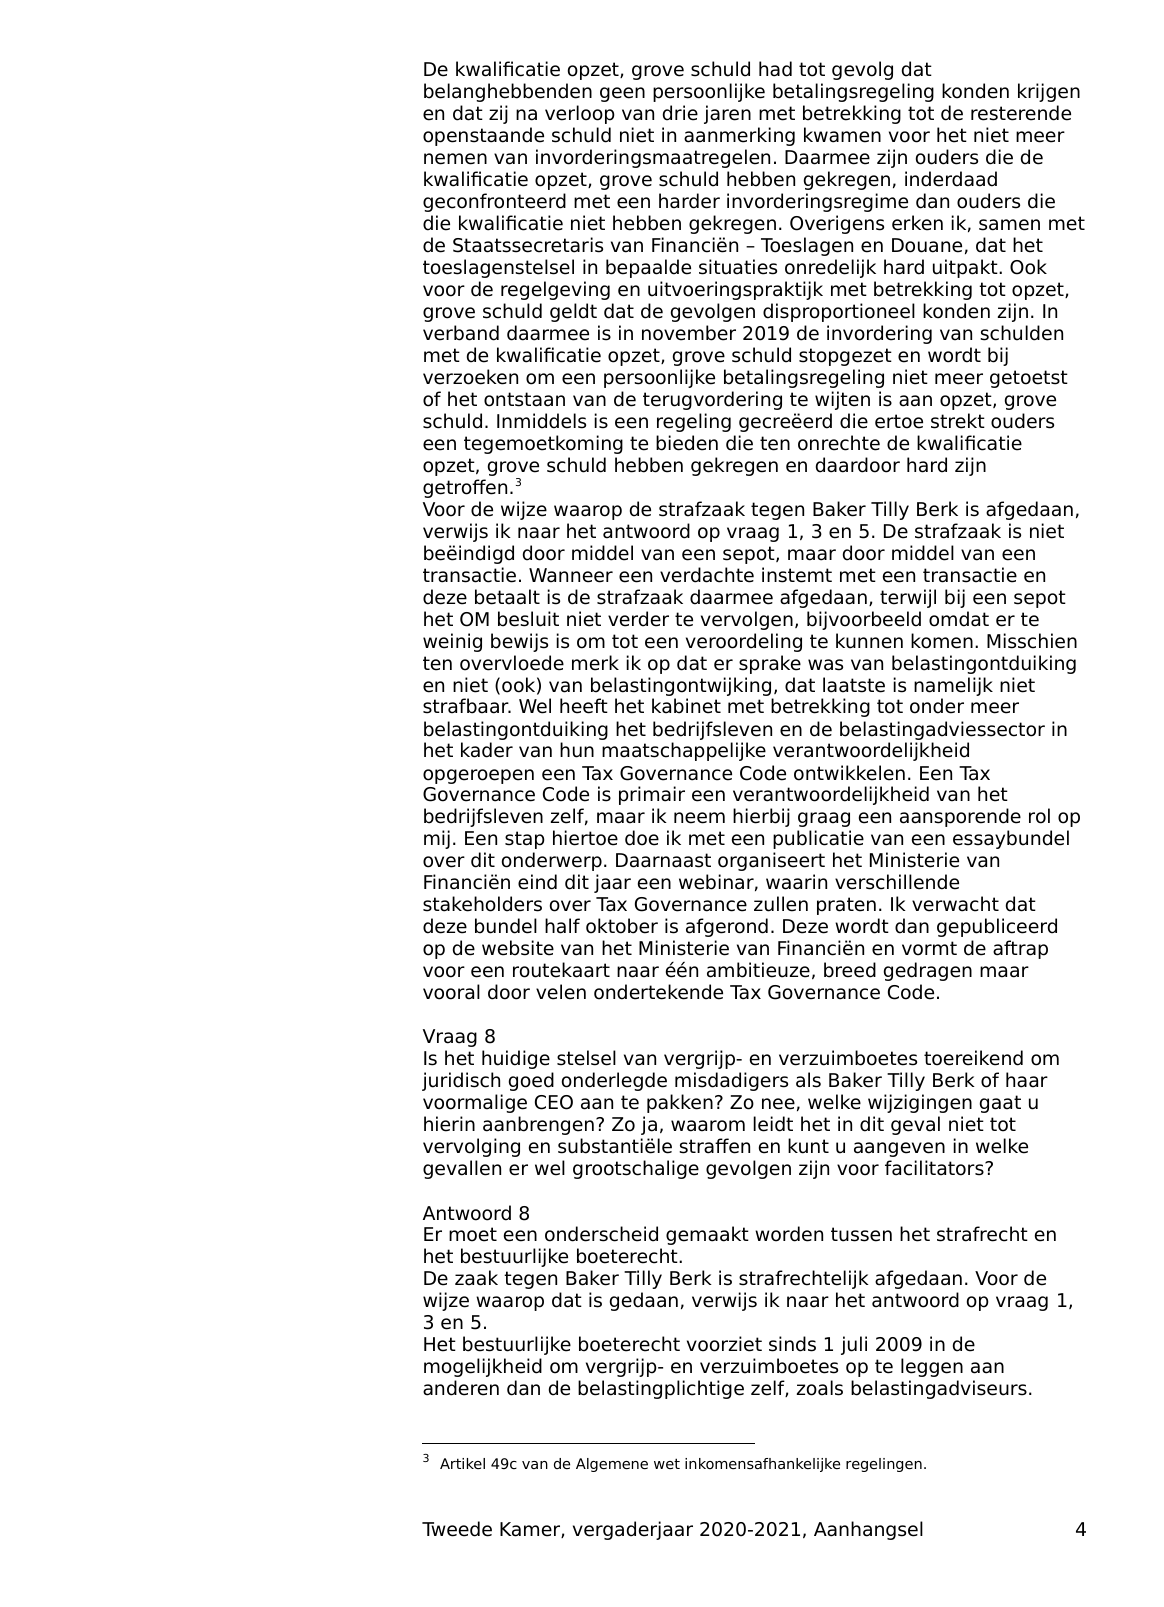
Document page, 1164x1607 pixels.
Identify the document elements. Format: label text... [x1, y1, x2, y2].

text De zaak tegen Baker Tilly Berk is strafrechtelijk afgedaan. Voor de wijze waarop dat is gedaan, verwijs ik naar het antwoord op vraag 1, 3 en 5. [422, 1268, 1087, 1334]
text De kwalificatie opzet, grove schuld had tot gevolg dat belanghebbenden geen persoonlijke betalingsregeling konden krijgen en dat zij na verloop van drie jaren met betrekking tot de resterende openstaande schuld niet in aanmerking kwamen voor het niet meer nemen van invorderingsmaatregelen. Daarmee zijn ouders die de kwalificatie opzet, grove schuld hebben gekregen, inderdaad geconfronteerd met een harder invorderingsregime dan ouders die die kwalificatie niet hebben gekregen. Overigens erken ik, samen met de Staatssecretaris van Financiën – Toeslagen en Douane, dat het toeslagenstelsel in bepaalde situaties onredelijk hard uitpakt. Ook voor de regelgeving en uitvoeringspraktijk met betrekking tot opzet, grove schuld geldt dat de gevolgen disproportioneel konden zijn. In verband daarmee is in november 2019 de invordering van schulden met de kwalificatie opzet, grove schuld stopgezet en wordt bij verzoeken om een persoonlijke betalingsregeling niet meer getoetst of het ontstaan van de terugvordering te wijten is aan opzet, grove schuld. Inmiddels is een regeling gecreëerd die ertoe strekt ouders een tegemoetkoming te bieden die ten onrechte de kwalificatie opzet, grove schuld hebben gekregen en daardoor hard zijn getroffen. [422, 59, 1087, 499]
text Antwoord 8 [422, 1202, 1087, 1224]
text Er moet een onderscheid gemaakt worden tussen het strafrecht en het bestuurlijke boeterecht. [422, 1224, 1087, 1268]
text Is het huidige stelsel van vergrijp- en verzuimboetes toereikend om juridisch goed onderlegde misdadigers als Baker Tilly Berk of haar voormalige CEO aan te pakken? Zo nee, welke wijzigingen gaat u hierin aanbrengen? Zo ja, waarom leidt het in dit geval niet tot vervolging en substantiële straffen en kunt u aangeven in welke gevallen er wel grootschalige gevolgen zijn voor facilitators? [422, 1048, 1087, 1180]
text Het bestuurlijke boeterecht voorziet sinds 1 juli 2009 in de mogelijkheid om vergrijp- en verzuimboetes op te leggen aan anderen dan de belastingplichtige zelf, zoals belastingadviseurs. [422, 1334, 1087, 1400]
text Voor de wijze waarop de strafzaak tegen Baker Tilly Berk is afgedaan, verwijs ik naar het antwoord op vraag 1, 3 en 5. De strafzaak is niet beëindigd door middel van een sepot, maar door middel van een transactie. Wanneer een verdachte instemt met een transactie en deze betaalt is de strafzaak daarmee afgedaan, terwijl bij een sepot het OM besluit niet verder te vervolgen, bijvoorbeeld omdat er te weinig bewijs is om tot een veroordeling te kunnen komen. Misschien ten overvloede merk ik op dat er sprake was van belastingontduiking en niet (ook) van belastingontwijking, dat laatste is namelijk niet strafbaar. Wel heeft het kabinet met betrekking tot onder meer belastingontduiking het bedrijfsleven en de belastingadviessector in het kader van hun maatschappelijke verantwoordelijkheid opgeroepen een Tax Governance Code ontwikkelen. Een Tax Governance Code is primair een verantwoordelijkheid van het bedrijfsleven zelf, maar ik neem hierbij graag een aansporende rol op mij. Een stap hiertoe doe ik met een publicatie van een essaybundel over dit onderwerp. Daarnaast organiseert het Ministerie van Financiën eind dit jaar een webinar, waarin verschillende stakeholders over Tax Governance zullen praten. Ik verwacht dat deze bundel half oktober is afgerond. Deze wordt dan gepubliceerd op de website van het Ministerie van Financiën en vormt de aftrap voor een routekaart naar één ambitieuze, breed gedragen maar vooral door velen ondertekende Tax Governance Code. [422, 499, 1087, 1004]
text Artikel 49c van de Algemene wet inkomensafhankelijke regelingen. [422, 1452, 1087, 1474]
text Vraag 8 [422, 1026, 1087, 1048]
